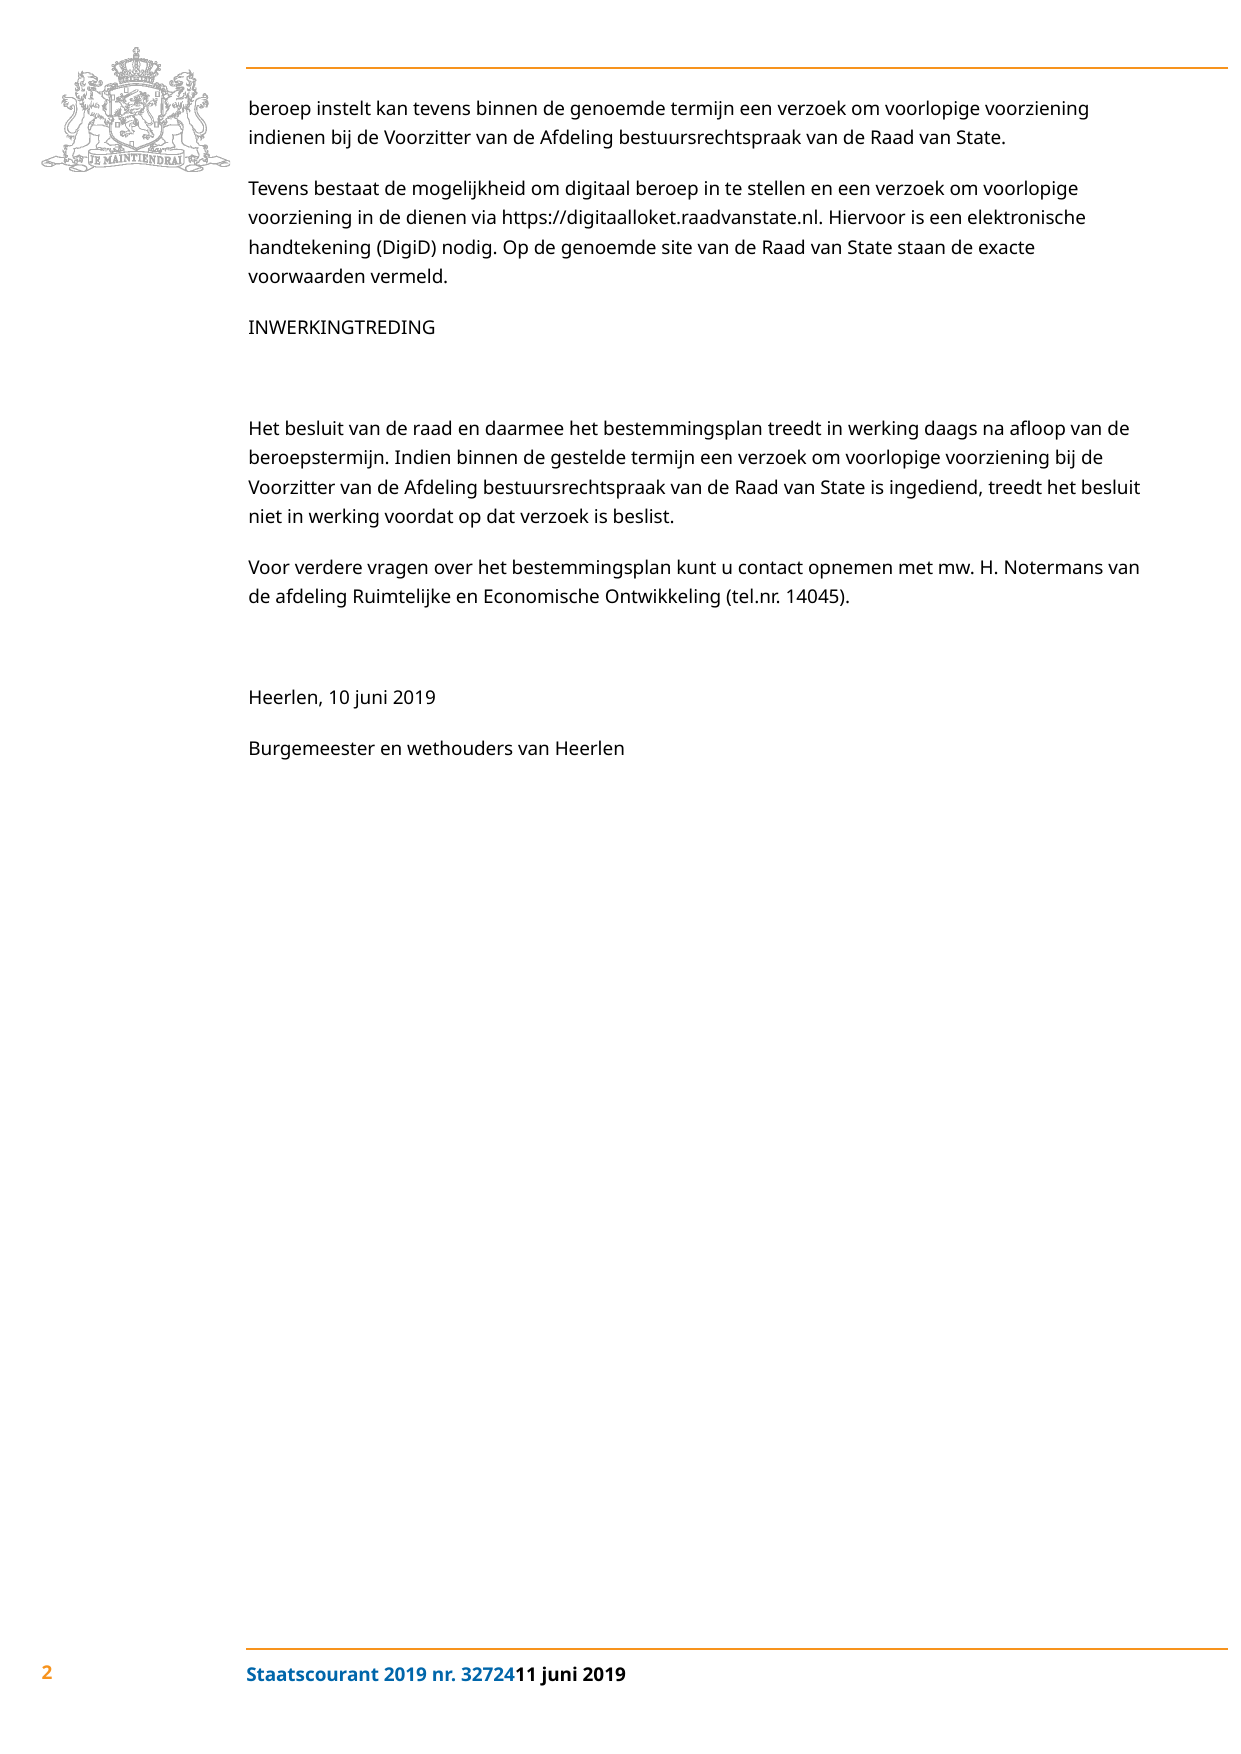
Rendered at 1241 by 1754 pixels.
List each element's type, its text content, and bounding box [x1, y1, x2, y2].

text Tevens bestaat de mogelijkheid om digitaal beroep in te stellen en een verzoek om voorlopige voorziening in de dienen via https://digitaalloket.raadvanstate.nl. Hiervoor is een elektronische handtekening (DigiD) nodig. Op de genoemde site van de Raad van State staan de exacte voorwaarden vermeld. [248, 175, 1152, 289]
text Heerlen, 10 juni 2019 [248, 684, 1152, 710]
picture [41, 47, 231, 172]
text Burgemeester en wethouders van Heerlen [248, 735, 1152, 761]
text beroep instelt kan tevens binnen de genoemde termijn een verzoek om voorlopige voorziening indienen bij de Voorzitter van de Afdeling bestuursrechtspraak van de Raad van State. [248, 95, 1152, 150]
text INWERKINGTREDING [248, 314, 1152, 340]
text Voor verdere vragen over het bestemmingsplan kunt u contact opnemen met mw. H. Notermans van de afdeling Ruimtelijke en Economische Ontwikkeling (tel.nr. 14045). [248, 554, 1152, 609]
text Het besluit van de raad en daarmee het bestemmingsplan treedt in werking daags na afloop van de beroepstermijn. Indien binnen de gestelde termijn een verzoek om voorlopige voorziening bij de Voorzitter van de Afdeling bestuursrechtspraak van de Raad van State is ingediend, treedt het besluit niet in werking voordat op dat verzoek is beslist. [248, 415, 1152, 529]
